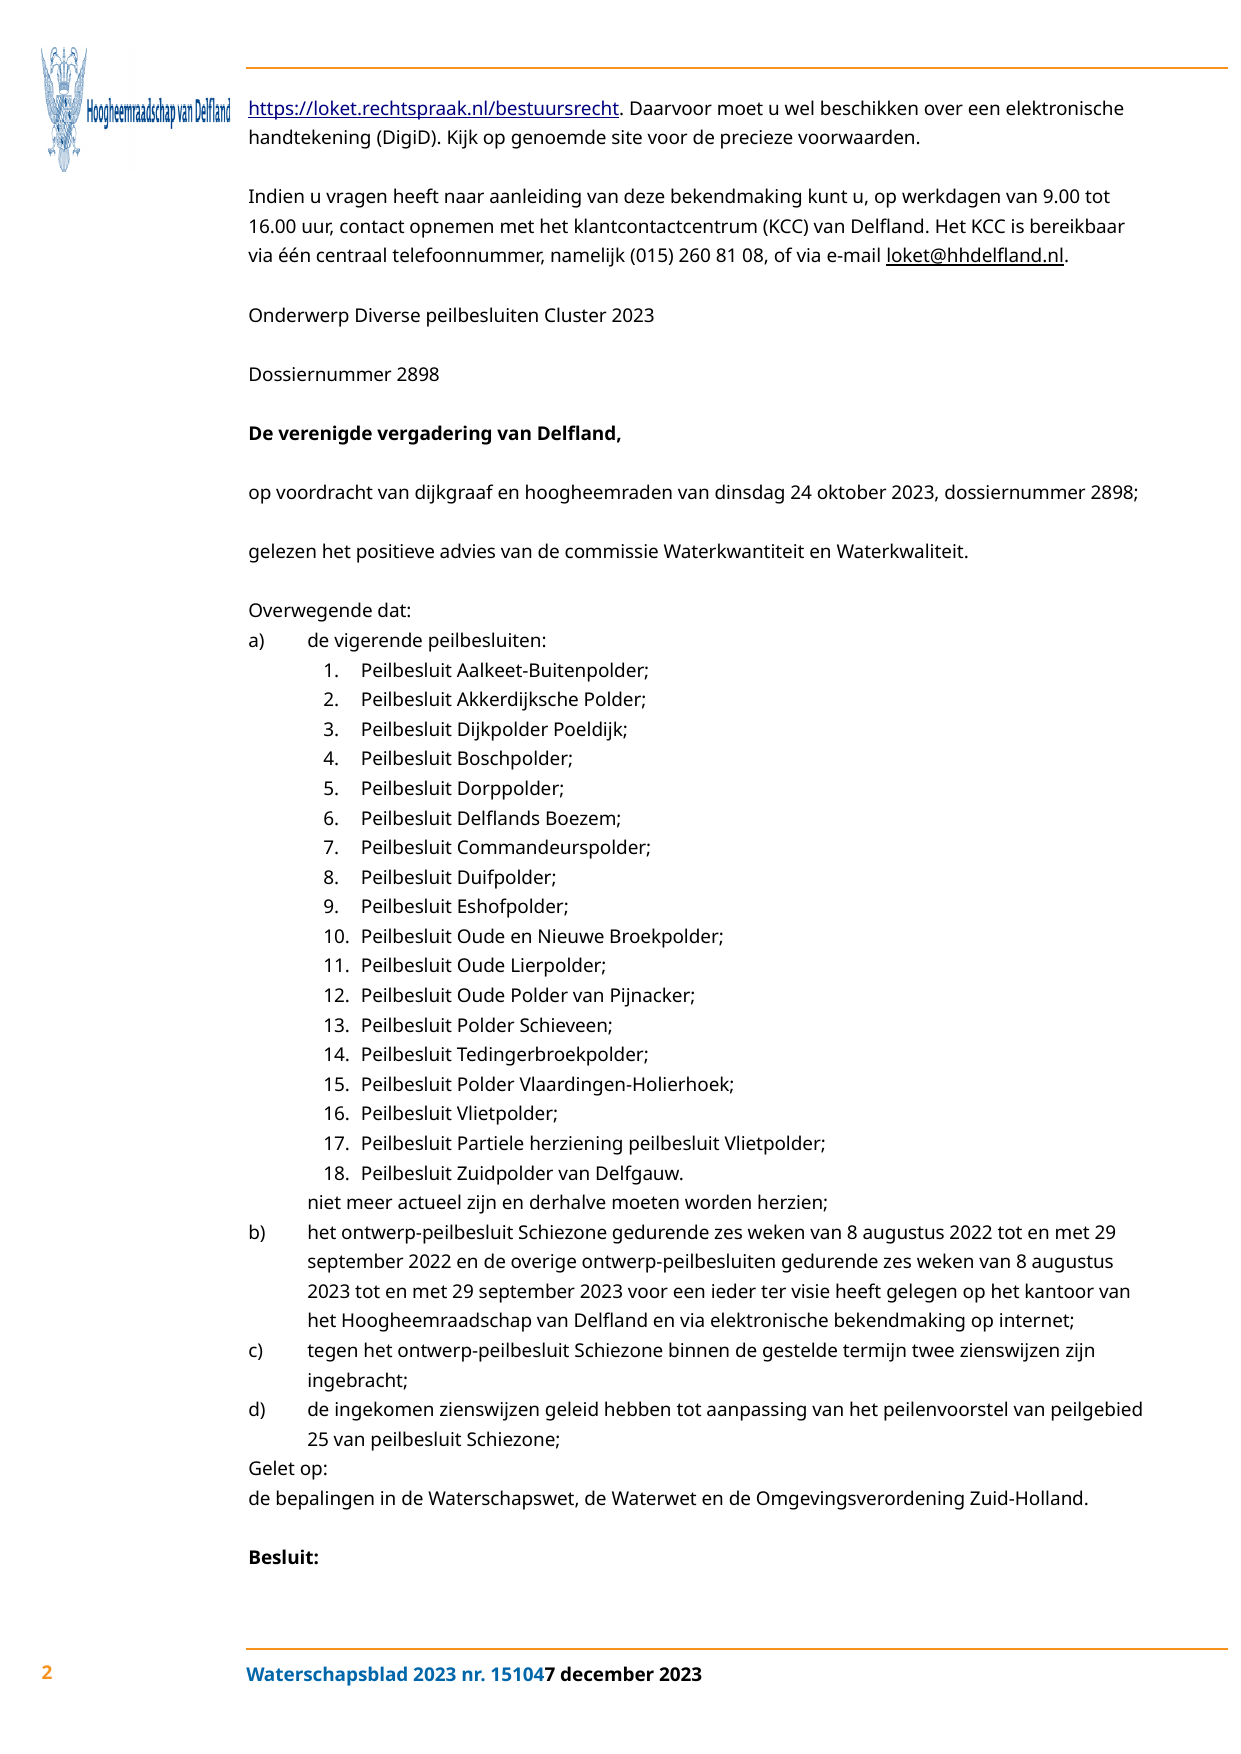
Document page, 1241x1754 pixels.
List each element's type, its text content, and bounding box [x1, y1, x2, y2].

text Dossiernummer 2898 [248, 361, 1152, 387]
list niet meer actueel zijn en derhalve moeten worden herzien; [248, 1189, 1152, 1215]
list Peilbesluit Polder Schieveen; [323, 1012, 1152, 1038]
text https://loket.rechtspraak.nl/bestuursrecht. Daarvoor moet u wel beschikken over een elektronische handtekening (DigiD). Kijk op genoemde site voor de precieze voorwaarden. [248, 95, 1152, 150]
text op voordracht van dijkgraaf en hoogheemraden van dinsdag 24 oktober 2023, dossiernummer 2898; [248, 479, 1152, 505]
list Peilbesluit Commandeurspolder; [323, 834, 1152, 860]
list de ingekomen zienswijzen geleid hebben tot aanpassing van het peilenvoorstel van peilgebied 25 van peilbesluit Schiezone; [248, 1396, 1152, 1452]
text de bepalingen in de Waterschapswet, de Waterwet en de Omgevingsverordening Zuid-Holland. [248, 1485, 1152, 1511]
list tegen het ontwerp-peilbesluit Schiezone binnen de gestelde termijn twee zienswijzen zijn ingebracht; [248, 1337, 1152, 1393]
list het ontwerp-peilbesluit Schiezone gedurende zes weken van 8 augustus 2022 tot en met 29 september 2022 en de overige ontwerp-peilbesluiten gedurende zes weken van 8 augustus 2023 tot en met 29 september 2023 voor een ieder ter visie heeft gelegen op het kantoor van het Hoogheemraadschap van Delfland en via elektronische bekendmaking op internet; [248, 1219, 1152, 1333]
picture [41, 47, 231, 172]
text De verenigde vergadering van Delfland, [248, 420, 1152, 446]
list Peilbesluit Oude Polder van Pijnacker; [323, 982, 1152, 1008]
text Overwegende dat: [248, 598, 1152, 623]
text Onderwerp Diverse peilbesluiten Cluster 2023 [248, 302, 1152, 328]
list Peilbesluit Zuidpolder van Delfgauw. [323, 1160, 1152, 1186]
list Peilbesluit Partiele herziening peilbesluit Vlietpolder; [323, 1130, 1152, 1156]
list Peilbesluit Eshofpolder; [323, 893, 1152, 919]
list Peilbesluit Polder Vlaardingen-Holierhoek; [323, 1071, 1152, 1097]
list Peilbesluit Vlietpolder; [323, 1101, 1152, 1126]
list Peilbesluit Tedingerbroekpolder; [323, 1041, 1152, 1067]
list Peilbesluit Delflands Boezem; [323, 805, 1152, 831]
list Peilbesluit Akkerdijksche Polder; [323, 686, 1152, 712]
list Peilbesluit Duifpolder; [323, 864, 1152, 890]
list Peilbesluit Dijkpolder Poeldijk; [323, 716, 1152, 742]
list Peilbesluit Aalkeet-Buitenpolder; [323, 657, 1152, 683]
list Peilbesluit Dorppolder; [323, 775, 1152, 801]
list de vigerende peilbesluiten: [248, 627, 1152, 653]
text Besluit: [248, 1544, 1152, 1570]
text gelezen het positieve advies van de commissie Waterkwantiteit en Waterkwaliteit. [248, 538, 1152, 564]
text Indien u vragen heeft naar aanleiding van deze bekendmaking kunt u, op werkdagen van 9.00 tot 16.00 uur, contact opnemen met het klantcontactcentrum (KCC) van Delfland. Het KCC is bereikbaar via één centraal telefoonnummer, namelijk (015) 260 81 08, of via e-mail loket@hhdelfland.nl. [248, 183, 1152, 268]
list Peilbesluit Boschpolder; [323, 746, 1152, 771]
text Gelet op: [248, 1456, 1152, 1481]
list Peilbesluit Oude Lierpolder; [323, 953, 1152, 978]
list Peilbesluit Oude en Nieuwe Broekpolder; [323, 923, 1152, 949]
